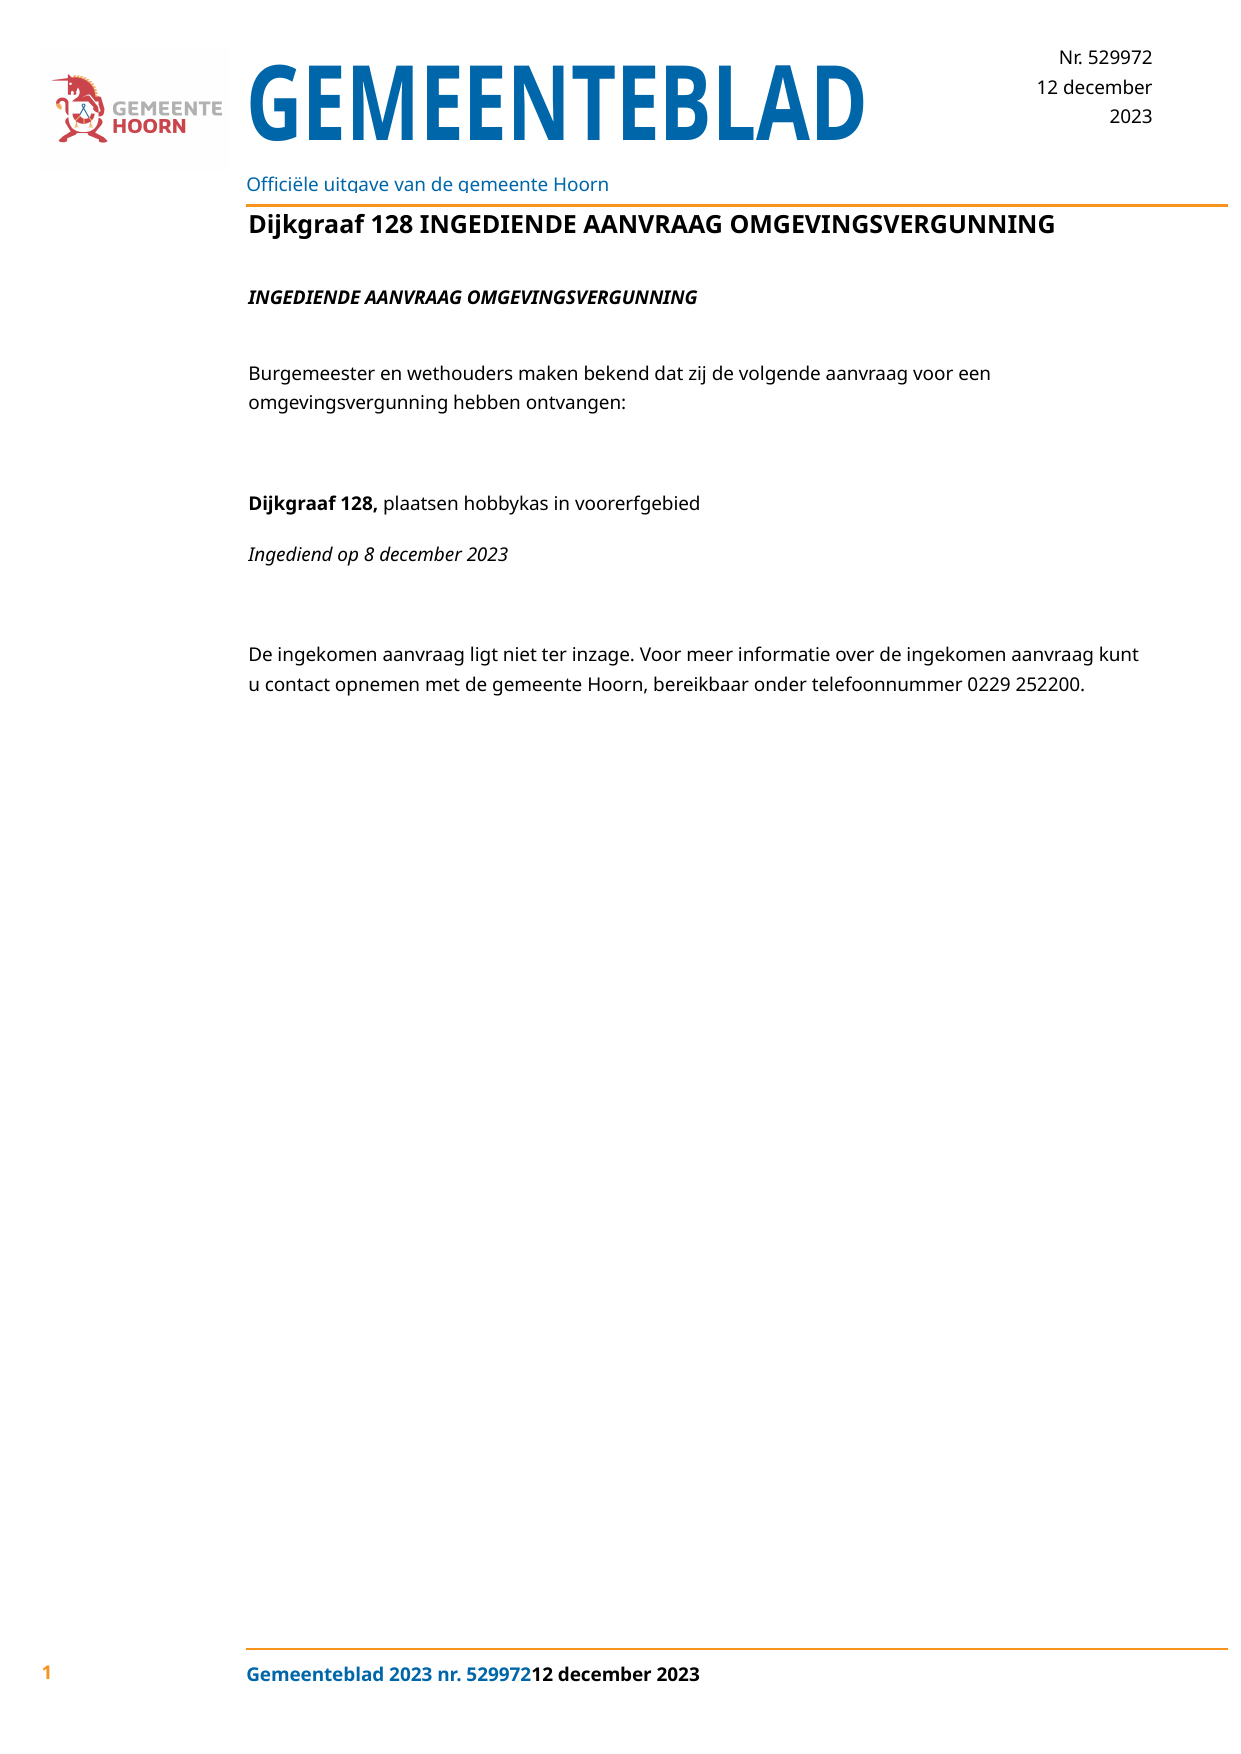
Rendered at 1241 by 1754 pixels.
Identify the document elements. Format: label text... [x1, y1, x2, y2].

text Dijkgraaf 128, plaatsen hobbykas in voorerfgebied [248, 490, 1152, 516]
picture [41, 47, 231, 172]
text INGEDIENDE AANVRAAG OMGEVINGSVERGUNNING [248, 284, 1152, 309]
text De ingekomen aanvraag ligt niet ter inzage. Voor meer informatie over de ingekomen aanvraag kunt u contact opnemen met de gemeente Hoorn, bereikbaar onder telefoonnummer 0229 252200. [248, 642, 1152, 697]
text Ingediend op 8 december 2023 [248, 541, 1152, 567]
text Burgemeester en wethouders maken bekend dat zij de volgende aanvraag voor een omgevingsvergunning hebben ontvangen: [248, 360, 1152, 415]
text Dijkgraaf 128 INGEDIENDE AANVRAAG OMGEVINGSVERGUNNING [248, 207, 1152, 241]
